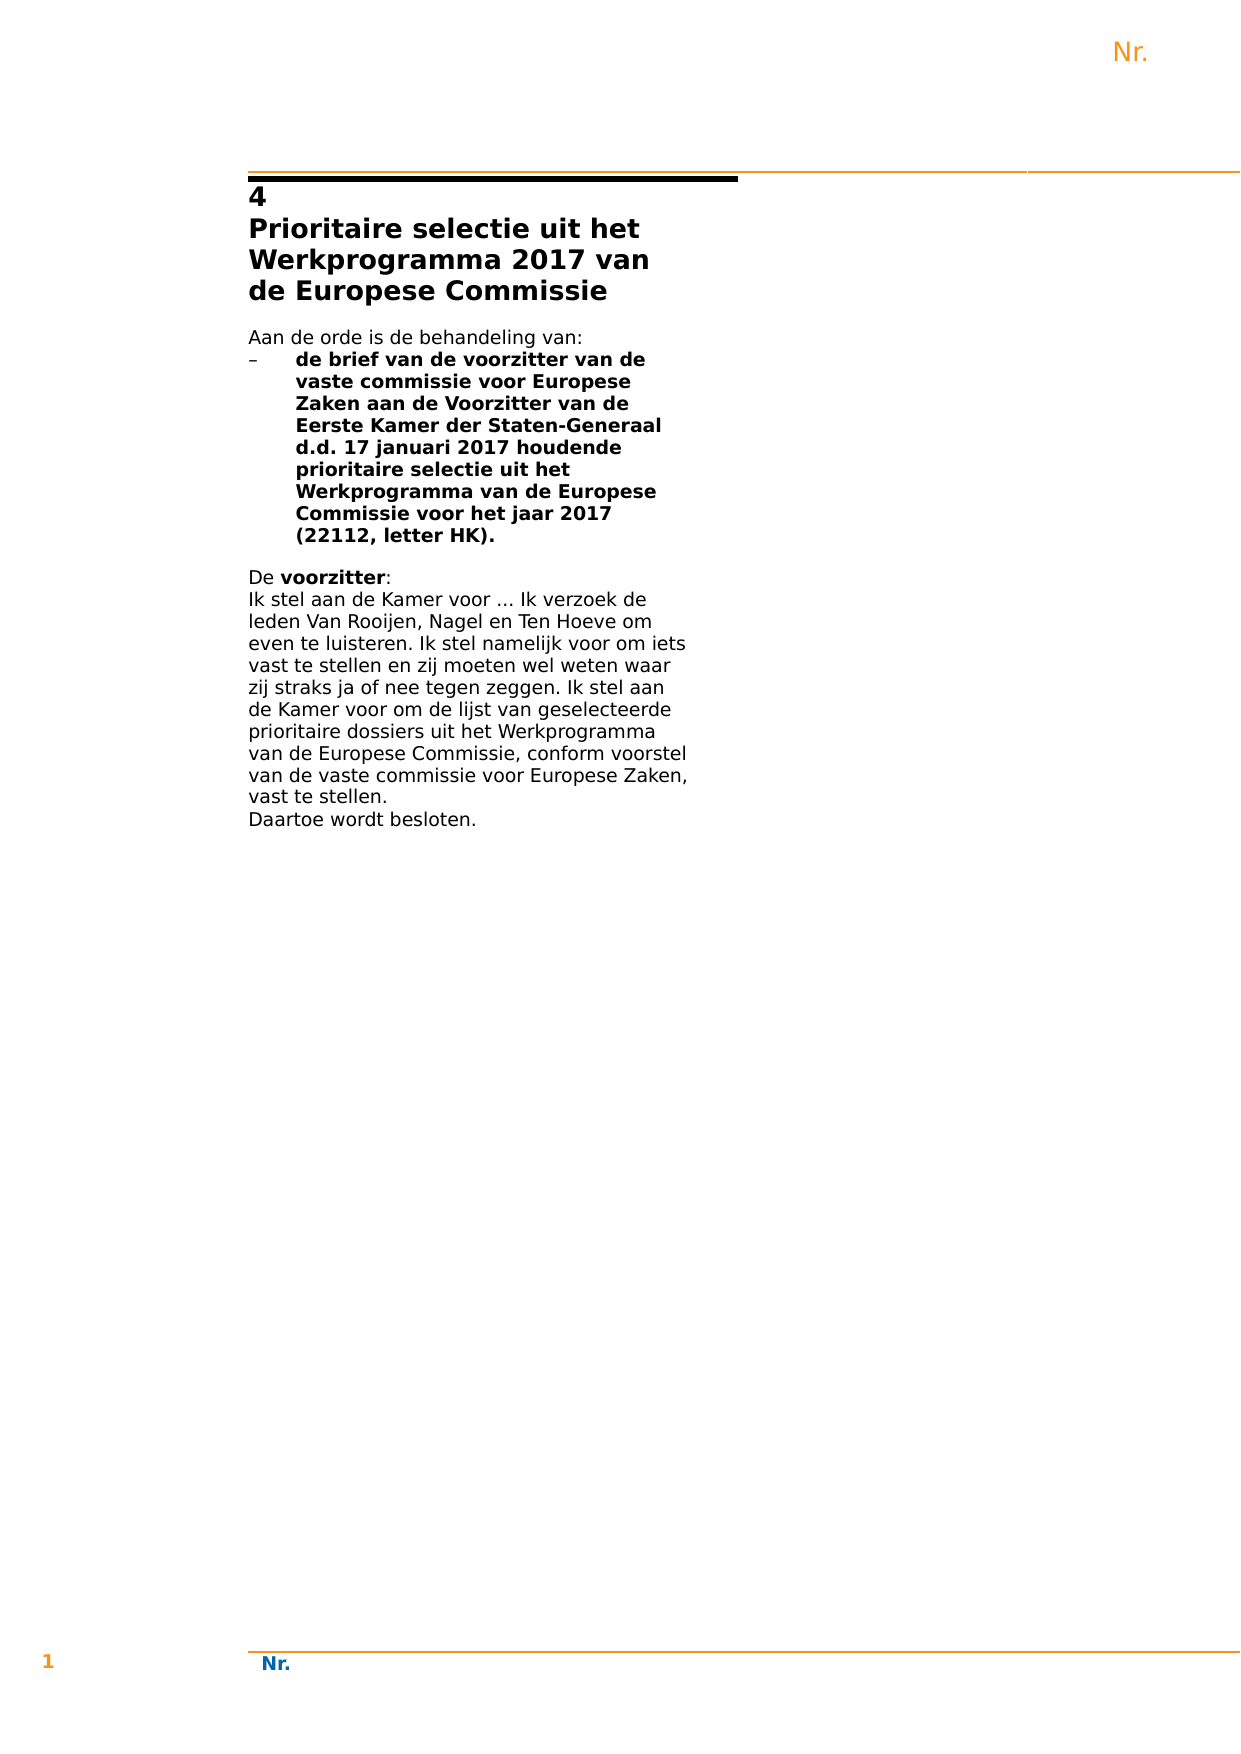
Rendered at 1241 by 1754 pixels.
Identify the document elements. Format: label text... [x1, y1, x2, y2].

text Aan de orde is de behandeling van: [248, 327, 691, 349]
list de brief van de voorzitter van de vaste commissie voor Europese Zaken aan de Voorzitter van de Eerste Kamer der Staten-Generaal d.d. 17 januari 2017 houdende prioritaire selectie uit het Werkprogramma van de Europese Commissie voor het jaar 2017 (22112, letter HK). [248, 349, 691, 547]
title 4 Prioritaire selectie uit het Werkprogramma 2017 van de Europese Commissie [248, 182, 691, 307]
text Daartoe wordt besloten. [248, 808, 691, 830]
text De voorzitter: [248, 567, 691, 589]
text Ik stel aan de Kamer voor ... Ik verzoek de leden Van Rooijen, Nagel en Ten Hoeve om even te luisteren. Ik stel namelijk voor om iets vast te stellen en zij moeten wel weten waar zij straks ja of nee tegen zeggen. Ik stel aan de Kamer voor om de lijst van geselecteerde prioritaire dossiers uit het Werkprogramma van de Europese Commissie, conform voorstel van de vaste commissie voor Europese Zaken, vast te stellen. [248, 589, 691, 808]
